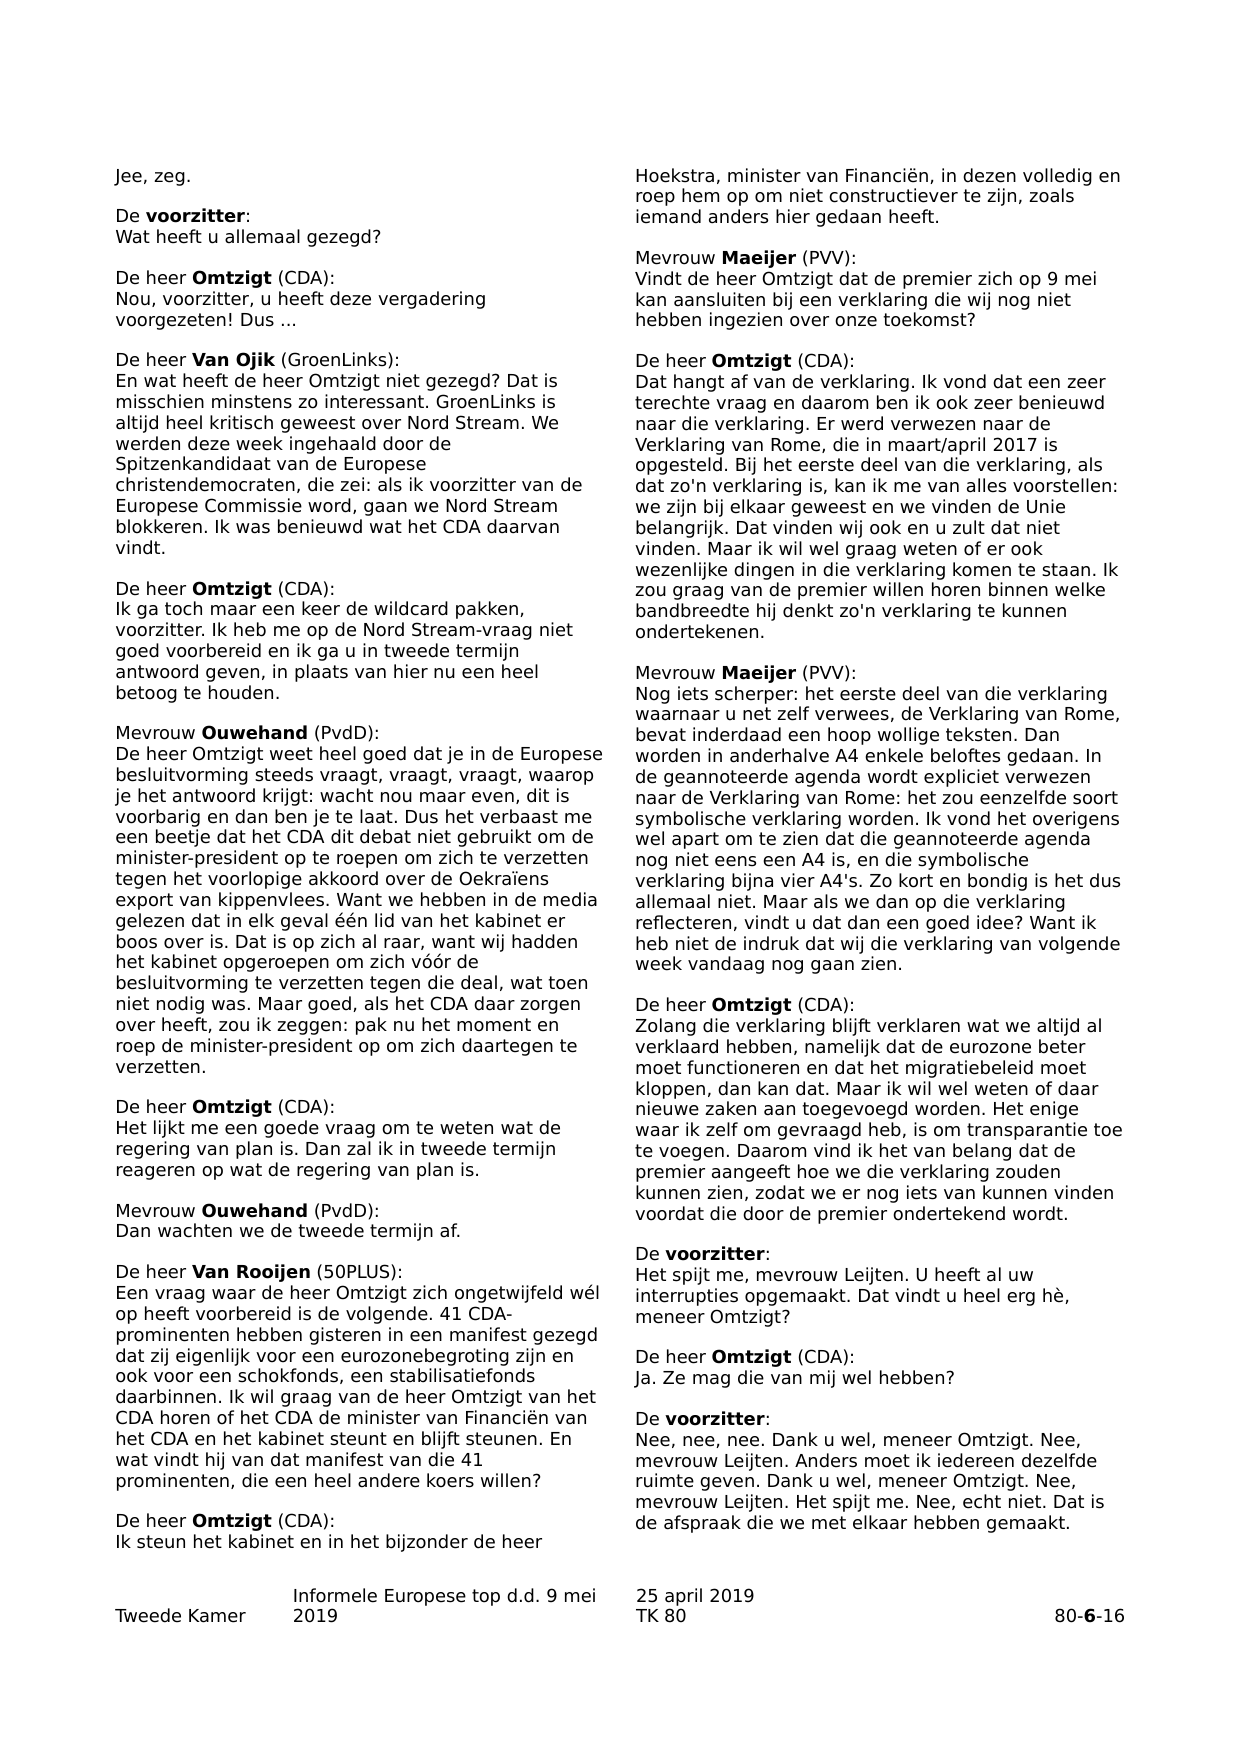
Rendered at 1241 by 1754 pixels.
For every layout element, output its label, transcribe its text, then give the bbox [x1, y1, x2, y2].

text De heer Van Ojik (GroenLinks): [115, 350, 605, 371]
text De voorzitter: [115, 206, 605, 227]
text Mevrouw Maeijer (PVV): [635, 663, 1125, 683]
text Mevrouw Maeijer (PVV): [635, 248, 1125, 268]
text Nog iets scherper: het eerste deel van die verklaring waarnaar u net zelf verwees, de Verklaring van Rome, bevat inderdaad een hoop wollige teksten. Dan worden in anderhalve A4 enkele beloftes gedaan. In de geannoteerde agenda wordt expliciet verwezen naar de Verklaring van Rome: het zou eenzelfde soort symbolische verklaring worden. Ik vond het overigens wel apart om te zien dat die geannoteerde agenda nog niet eens een A4 is, en die symbolische verklaring bijna vier A4's. Zo kort en bondig is het dus allemaal niet. Maar als we dan op die verklaring reflecteren, vindt u dat dan een goed idee? Want ik heb niet de indruk dat wij die verklaring van volgende week vandaag nog gaan zien. [635, 683, 1125, 975]
text De heer Omtzigt (CDA): [635, 1347, 1125, 1368]
text Dat hangt af van de verklaring. Ik vond dat een zeer terechte vraag en daarom ben ik ook zeer benieuwd naar die verklaring. Er werd verwezen naar de Verklaring van Rome, die in maart/april 2017 is opgesteld. Bij het eerste deel van die verklaring, als dat zo'n verklaring is, kan ik me van alles voorstellen: we zijn bij elkaar geweest en we vinden de Unie belangrijk. Dat vinden wij ook en u zult dat niet vinden. Maar ik wil wel graag weten of er ook wezenlijke dingen in die verklaring komen te staan. Ik zou graag van de premier willen horen binnen welke bandbreedte hij denkt zo'n verklaring te kunnen ondertekenen. [635, 372, 1125, 643]
text De heer Van Rooijen (50PLUS): [115, 1262, 605, 1283]
text De heer Omtzigt weet heel goed dat je in de Europese besluitvorming steeds vraagt, vraagt, vraagt, waarop je het antwoord krijgt: wacht nou maar even, dit is voorbarig en dan ben je te laat. Dus het verbaast me een beetje dat het CDA dit debat niet gebruikt om de minister-president op te roepen om zich te verzetten tegen het voorlopige akkoord over de Oekraïens export van kippenvlees. Want we hebben in de media gelezen dat in elk geval één lid van het kabinet er boos over is. Dat is op zich al raar, want wij hadden het kabinet opgeroepen om zich vóór de besluitvorming te verzetten tegen die deal, wat toen niet nodig was. Maar goed, als het CDA daar zorgen over heeft, zou ik zeggen: pak nu het moment en roep de minister-president op om zich daartegen te verzetten. [115, 744, 605, 1077]
text De voorzitter: [635, 1409, 1125, 1429]
text De heer Omtzigt (CDA): [635, 351, 1125, 372]
text De heer Omtzigt (CDA): [635, 995, 1125, 1016]
text Een vraag waar de heer Omtzigt zich ongetwijfeld wél op heeft voorbereid is de volgende. 41 CDA-prominenten hebben gisteren in een manifest gezegd dat zij eigenlijk voor een eurozonebegroting zijn en ook voor een schokfonds, een stabilisatiefonds daarbinnen. Ik wil graag van de heer Omtzigt van het CDA horen of het CDA de minister van Financiën van het CDA en het kabinet steunt en blijft steunen. En wat vindt hij van dat manifest van die 41 prominenten, die een heel andere koers willen? [115, 1283, 605, 1491]
text Mevrouw Ouwehand (PvdD): [115, 723, 605, 744]
text Ik ga toch maar een keer de wildcard pakken, voorzitter. Ik heb me op de Nord Stream-vraag niet goed voorbereid en ik ga u in tweede termijn antwoord geven, in plaats van hier nu een heel betoog te houden. [115, 599, 605, 703]
text De heer Omtzigt (CDA): [115, 578, 605, 599]
text Ja. Ze mag die van mij wel hebben? [635, 1368, 1125, 1389]
text De heer Omtzigt (CDA): [115, 268, 605, 288]
text Hoekstra, minister van Financiën, in dezen volledig en roep hem op om niet constructiever te zijn, zoals iemand anders hier gedaan heeft. [635, 165, 1125, 228]
text Nee, nee, nee. Dank u wel, meneer Omtzigt. Nee, mevrouw Leijten. Anders moet ik iedereen dezelfde ruimte geven. Dank u wel, meneer Omtzigt. Nee, mevrouw Leijten. Het spijt me. Nee, echt niet. Dat is de afspraak die we met elkaar hebben gemaakt. [635, 1429, 1125, 1534]
text Mevrouw Ouwehand (PvdD): [115, 1201, 605, 1221]
text De heer Omtzigt (CDA): [115, 1511, 605, 1532]
text Wat heeft u allemaal gezegd? [115, 227, 605, 248]
text Vindt de heer Omtzigt dat de premier zich op 9 mei kan aansluiten bij een verklaring die wij nog niet hebben ingezien over onze toekomst? [635, 268, 1125, 331]
text De heer Omtzigt (CDA): [115, 1097, 605, 1118]
text En wat heeft de heer Omtzigt niet gezegd? Dat is misschien minstens zo interessant. GroenLinks is altijd heel kritisch geweest over Nord Stream. We werden deze week ingehaald door de Spitzenkandidaat van de Europese christendemocraten, die zei: als ik voorzitter van de Europese Commissie word, gaan we Nord Stream blokkeren. Ik was benieuwd wat het CDA daarvan vindt. [115, 371, 605, 558]
text Jee, zeg. [115, 165, 605, 186]
text Dan wachten we de tweede termijn af. [115, 1221, 605, 1242]
text Ik steun het kabinet en in het bijzonder de heer [115, 1532, 605, 1553]
text Nou, voorzitter, u heeft deze vergadering voorgezeten! Dus ... [115, 288, 605, 330]
text Zolang die verklaring blijft verklaren wat we altijd al verklaard hebben, namelijk dat de eurozone beter moet functioneren en dat het migratiebeleid moet kloppen, dan kan dat. Maar ik wil wel weten of daar nieuwe zaken aan toegevoegd worden. Het enige waar ik zelf om gevraagd heb, is om transparantie toe te voegen. Daarom vind ik het van belang dat de premier aangeeft hoe we die verklaring zouden kunnen zien, zodat we er nog iets van kunnen vinden voordat die door de premier ondertekend wordt. [635, 1016, 1125, 1224]
text De voorzitter: [635, 1244, 1125, 1265]
text Het lijkt me een goede vraag om te weten wat de regering van plan is. Dan zal ik in tweede termijn reageren op wat de regering van plan is. [115, 1118, 605, 1181]
text Het spijt me, mevrouw Leijten. U heeft al uw interrupties opgemaakt. Dat vindt u heel erg hè, meneer Omtzigt? [635, 1265, 1125, 1327]
